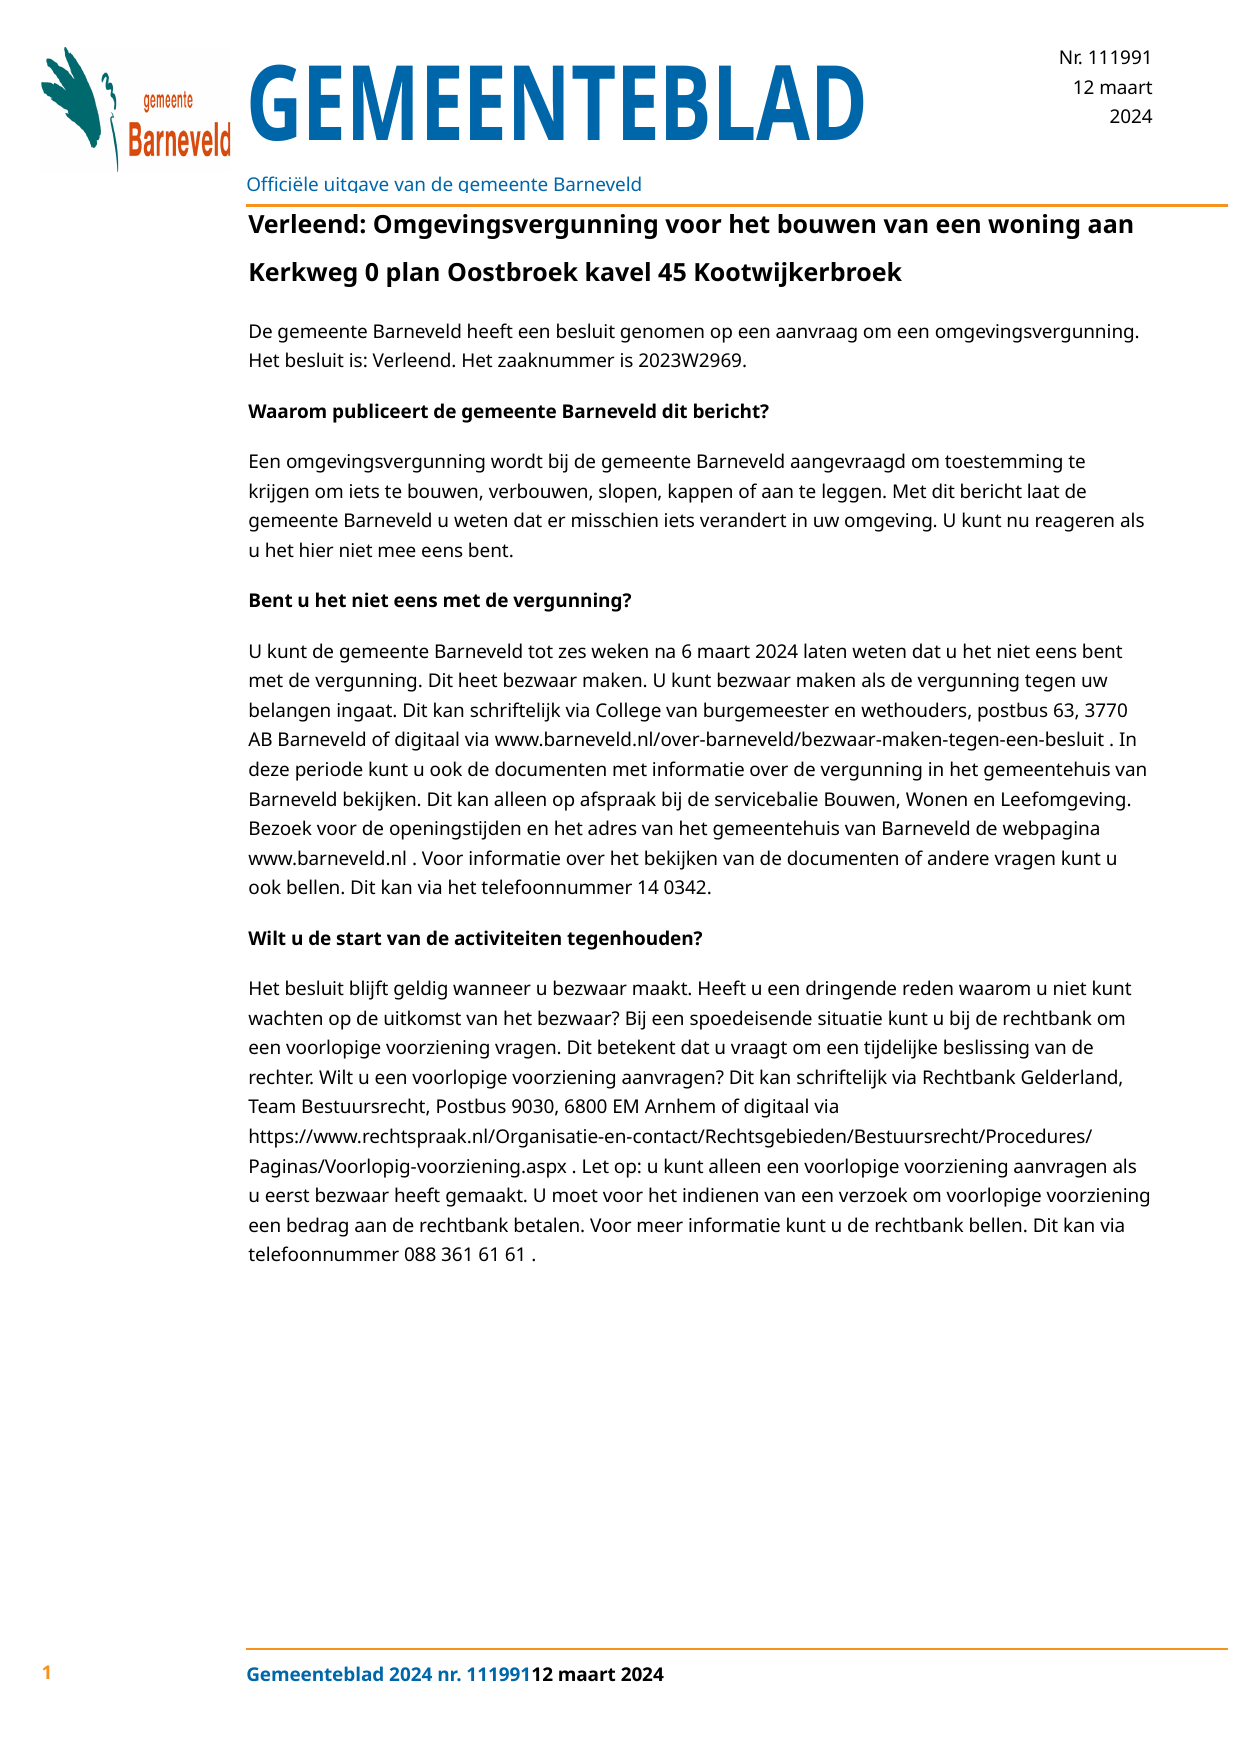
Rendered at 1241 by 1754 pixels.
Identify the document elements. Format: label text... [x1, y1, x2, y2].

text Wilt u de start van de activiteiten tegenhouden? [248, 925, 1152, 951]
text De gemeente Barneveld heeft een besluit genomen op een aanvraag om een omgevingsvergunning. Het besluit is: Verleend. Het zaaknummer is 2023W2969. [248, 318, 1152, 373]
text Het besluit blijft geldig wanneer u bezwaar maakt. Heeft u een dringende reden waarom u niet kunt wachten op de uitkomst van het bezwaar? Bij een spoedeisende situatie kunt u bij de rechtbank om een voorlopige voorziening vragen. Dit betekent dat u vraagt om een tijdelijke beslissing van de rechter. Wilt u een voorlopige voorziening aanvragen? Dit kan schriftelijk via Rechtbank Gelderland, Team Bestuursrecht, Postbus 9030, 6800 EM Arnhem of digitaal via https://www.rechtspraak.nl/Organisatie-en-contact/Rechtsgebieden/Bestuursrecht/Procedures/Paginas/Voorlopig-voorziening.aspx . Let op: u kunt alleen een voorlopige voorziening aanvragen als u eerst bezwaar heeft gemaakt. U moet voor het indienen van een verzoek om voorlopige voorziening een bedrag aan de rechtbank betalen. Voor meer informatie kunt u de rechtbank bellen. Dit kan via telefoonnummer 088 361 61 61 . [248, 975, 1152, 1267]
text Verleend: Omgevingsvergunning voor het bouwen van een woning aan Kerkweg 0 plan Oostbroek kavel 45 Kootwijkerbroek [248, 207, 1152, 288]
text Waarom publiceert de gemeente Barneveld dit bericht? [248, 398, 1152, 424]
text Een omgevingsvergunning wordt bij de gemeente Barneveld aangevraagd om toestemming te krijgen om iets te bouwen, verbouwen, slopen, kappen of aan te leggen. Met dit bericht laat de gemeente Barneveld u weten dat er misschien iets verandert in uw omgeving. U kunt nu reageren als u het hier niet mee eens bent. [248, 448, 1152, 563]
picture [41, 47, 231, 172]
text Bent u het niet eens met de vergunning? [248, 587, 1152, 613]
text U kunt de gemeente Barneveld tot zes weken na 6 maart 2024 laten weten dat u het niet eens bent met de vergunning. Dit heet bezwaar maken. U kunt bezwaar maken als de vergunning tegen uw belangen ingaat. Dit kan schriftelijk via College van burgemeester en wethouders, postbus 63, 3770 AB Barneveld of digitaal via www.barneveld.nl/over-barneveld/bezwaar-maken-tegen-een-besluit . In deze periode kunt u ook de documenten met informatie over de vergunning in het gemeentehuis van Barneveld bekijken. Dit kan alleen op afspraak bij de servicebalie Bouwen, Wonen en Leefomgeving. Bezoek voor de openingstijden en het adres van het gemeentehuis van Barneveld de webpagina www.barneveld.nl . Voor informatie over het bekijken van de documenten of andere vragen kunt u ook bellen. Dit kan via het telefoonnummer 14 0342. [248, 638, 1152, 900]
